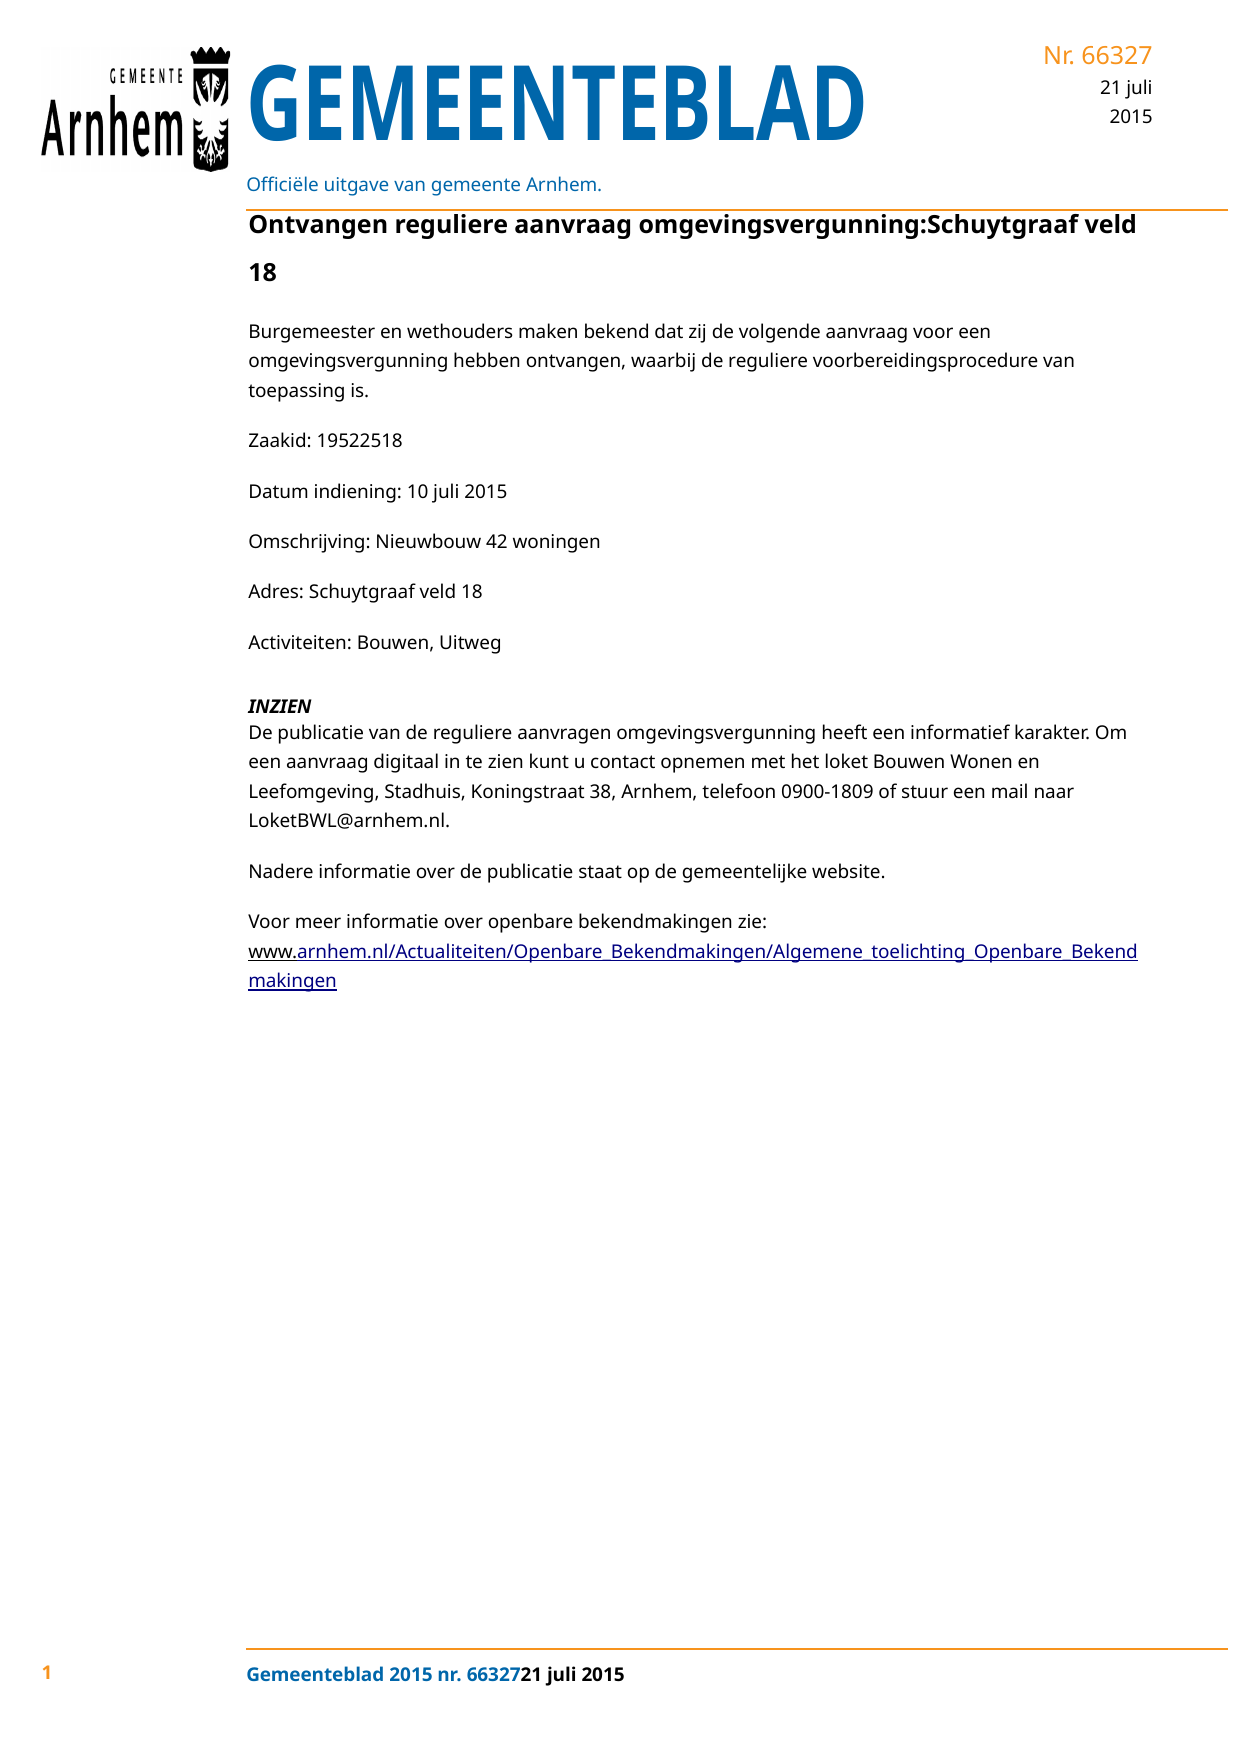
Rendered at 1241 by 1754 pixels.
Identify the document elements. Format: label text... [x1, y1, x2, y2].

text Zaakid: 19522518 [248, 427, 1152, 453]
text Adres: Schuytgraaf veld 18 [248, 579, 1152, 604]
text Voor meer informatie over openbare bekendmakingen zie: www.arnhem.nl/Actualiteiten/Openbare_Bekendmakingen/Algemene_toelichting_Openbare_Bekendmakingen [248, 908, 1152, 993]
text De publicatie van de reguliere aanvragen omgevingsvergunning heeft een informatief karakter. Om een aanvraag digitaal in te zien kunt u contact opnemen met het loket Bouwen Wonen en Leefomgeving, Stadhuis, Koningstraat 38, Arnhem, telefoon 0900-1809 of stuur een mail naar LoketBWL@arnhem.nl. [248, 719, 1152, 833]
text Ontvangen reguliere aanvraag omgevingsvergunning:Schuytgraaf veld 18 [248, 211, 1152, 288]
picture [41, 47, 231, 172]
text Omschrijving: Nieuwbouw 42 woningen [248, 528, 1152, 554]
text Nadere informatie over de publicatie staat op de gemeentelijke website. [248, 858, 1152, 884]
text Activiteiten: Bouwen, Uitweg [248, 629, 1152, 655]
text Burgemeester en wethouders maken bekend dat zij de volgende aanvraag voor een omgevingsvergunning hebben ontvangen, waarbij de reguliere voorbereidingsprocedure van toepassing is. [248, 318, 1152, 403]
text Datum indiening: 10 juli 2015 [248, 478, 1152, 504]
text INZIEN [248, 693, 1152, 719]
